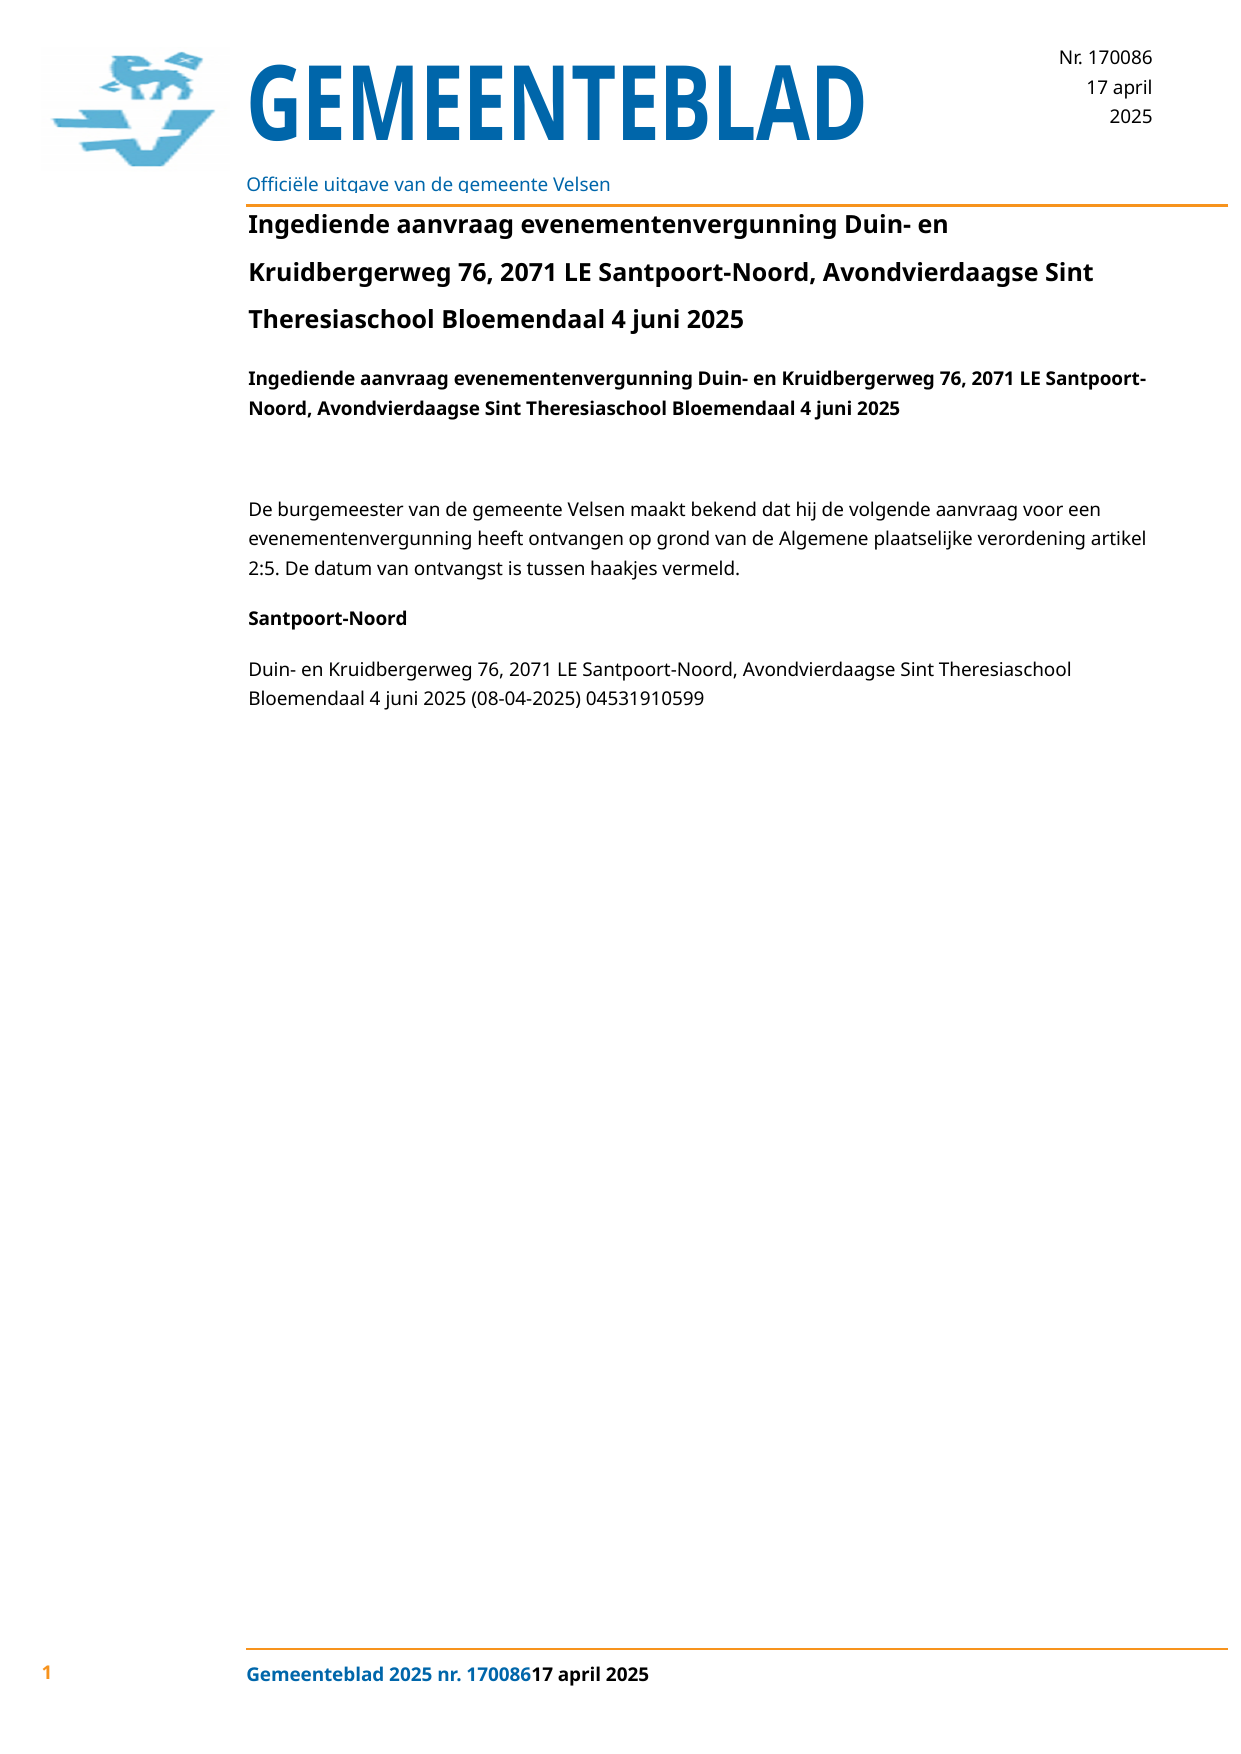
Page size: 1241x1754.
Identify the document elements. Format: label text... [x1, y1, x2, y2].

text De burgemeester van de gemeente Velsen maakt bekend dat hij de volgende aanvraag voor een evenementenvergunning heeft ontvangen op grond van de Algemene plaatselijke verordening artikel 2:5. De datum van ontvangst is tussen haakjes vermeld. [248, 496, 1152, 581]
text Santpoort-Noord [248, 606, 1152, 631]
text Ingediende aanvraag evenementenvergunning Duin- en Kruidbergerweg 76, 2071 LE Santpoort-Noord, Avondvierdaagse Sint Theresiaschool Bloemendaal 4 juni 2025 [248, 366, 1152, 421]
text Ingediende aanvraag evenementenvergunning Duin- en Kruidbergerweg 76, 2071 LE Santpoort-Noord, Avondvierdaagse Sint Theresiaschool Bloemendaal 4 juni 2025 [248, 207, 1152, 336]
picture [41, 47, 231, 172]
text Duin- en Kruidbergerweg 76, 2071 LE Santpoort-Noord, Avondvierdaagse Sint Theresiaschool Bloemendaal 4 juni 2025 (08-04-2025) 04531910599 [248, 656, 1152, 711]
